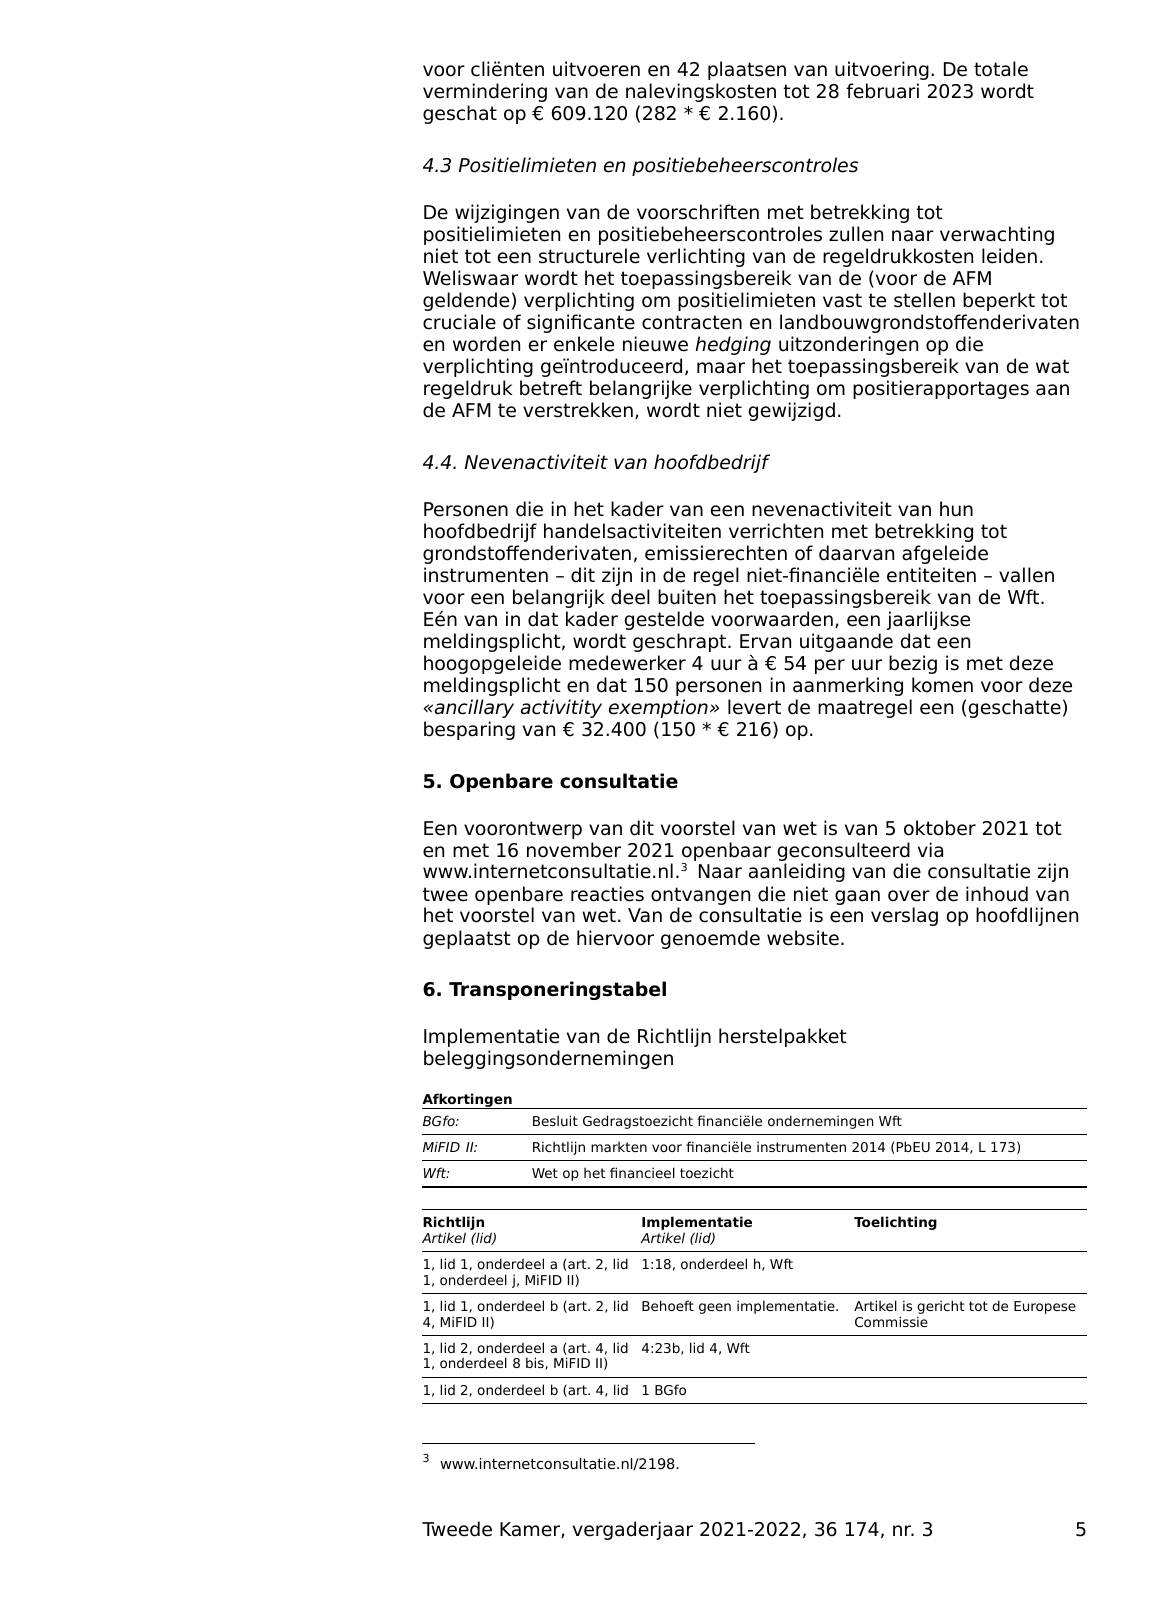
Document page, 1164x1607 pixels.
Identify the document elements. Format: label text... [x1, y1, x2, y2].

table_header Richtlijn Artikel (lid) [422, 1210, 635, 1251]
table_header Implementatie Artikel (lid) [635, 1210, 848, 1251]
table_cell Wft: [422, 1161, 526, 1186]
subtitle 6. Transponeringstabel [422, 979, 1087, 1001]
table_cell Richtlijn markten voor financiële instrumenten 2014 (PbEU 2014, L 173) [526, 1135, 1087, 1160]
table_cell BGfo: [422, 1109, 526, 1134]
text Implementatie van de Richtlijn herstelpakket beleggingsondernemingen [422, 1026, 1087, 1070]
table_cell [848, 1336, 1087, 1377]
text www.internetconsultatie.nl/2198. [422, 1452, 1087, 1474]
table_header Afkortingen [422, 1092, 1087, 1108]
table_cell 1, lid 2, onderdeel a (art. 4, lid 1, onderdeel 8 bis, MiFID II) [422, 1336, 635, 1377]
table_cell MiFID II: [422, 1135, 526, 1160]
table_cell Artikel is gericht tot de Europese Commissie [848, 1294, 1087, 1335]
table_cell 1, lid 1, onderdeel b (art. 2, lid 4, MiFID II) [422, 1294, 635, 1335]
text Personen die in het kader van een nevenactiviteit van hun hoofdbedrijf handelsactiviteiten verrichten met betrekking tot grondstoffenderivaten, emissierechten of daarvan afgeleide instrumenten – dit zijn in de regel niet-financiële entiteiten – vallen voor een belangrijk deel buiten het toepassingsbereik van de Wft. Eén van in dat kader gestelde voorwaarden, een jaarlijkse meldingsplicht, wordt geschrapt. Ervan uitgaande dat een hoogopgeleide medewerker 4 uur à € 54 per uur bezig is met deze meldingsplicht en dat 150 personen in aanmerking komen voor deze «ancillary activitity exemption» levert de maatregel een (geschatte) besparing van € 32.400 (150 * € 216) op. [422, 499, 1087, 741]
table_cell 1 BGfo [635, 1378, 848, 1403]
text Een voorontwerp van dit voorstel van wet is van 5 oktober 2021 tot en met 16 november 2021 openbaar geconsulteerd via www.internetconsultatie.nl. Naar aanleiding van die consultatie zijn twee openbare reacties ontvangen die niet gaan over de inhoud van het voorstel van wet. Van de consultatie is een verslag op hoofdlijnen geplaatst op de hiervoor genoemde website. [422, 817, 1087, 949]
table_cell [848, 1252, 1087, 1293]
table_header Toelichting [848, 1210, 1087, 1251]
subtitle 5. Openbare consultatie [422, 771, 1087, 792]
table_cell 4:23b, lid 4, Wft [635, 1336, 848, 1377]
table_cell 1, lid 1, onderdeel a (art. 2, lid 1, onderdeel j, MiFID II) [422, 1252, 635, 1293]
subtitle 4.3 Positielimieten en positiebeheerscontroles [422, 155, 1087, 177]
text De wijzigingen van de voorschriften met betrekking tot positielimieten en positiebeheerscontroles zullen naar verwachting niet tot een structurele verlichting van de regeldrukkosten leiden. Weliswaar wordt het toepassingsbereik van de (voor de AFM geldende) verplichting om positielimieten vast te stellen beperkt tot cruciale of significante contracten en landbouwgrondstoffenderivaten en worden er enkele nieuwe hedging uitzonderingen op die verplichting geïntroduceerd, maar het toepassingsbereik van de wat regeldruk betreft belangrijke verplichting om positierapportages aan de AFM te verstrekken, wordt niet gewijzigd. [422, 202, 1087, 422]
table_cell 1:18, onderdeel h, Wft [635, 1252, 848, 1293]
table_cell Besluit Gedragstoezicht financiële ondernemingen Wft [526, 1109, 1087, 1134]
table_cell [848, 1378, 1087, 1403]
table_cell Wet op het financieel toezicht [526, 1161, 1087, 1186]
table_cell 1, lid 2, onderdeel b (art. 4, lid [422, 1378, 635, 1403]
text voor cliënten uitvoeren en 42 plaatsen van uitvoering. De totale vermindering van de nalevingskosten tot 28 februari 2023 wordt geschat op € 609.120 (282 * € 2.160). [422, 59, 1087, 125]
table_cell Behoeft geen implementatie. [635, 1294, 848, 1335]
subtitle 4.4. Nevenactiviteit van hoofdbedrijf [422, 452, 1087, 474]
